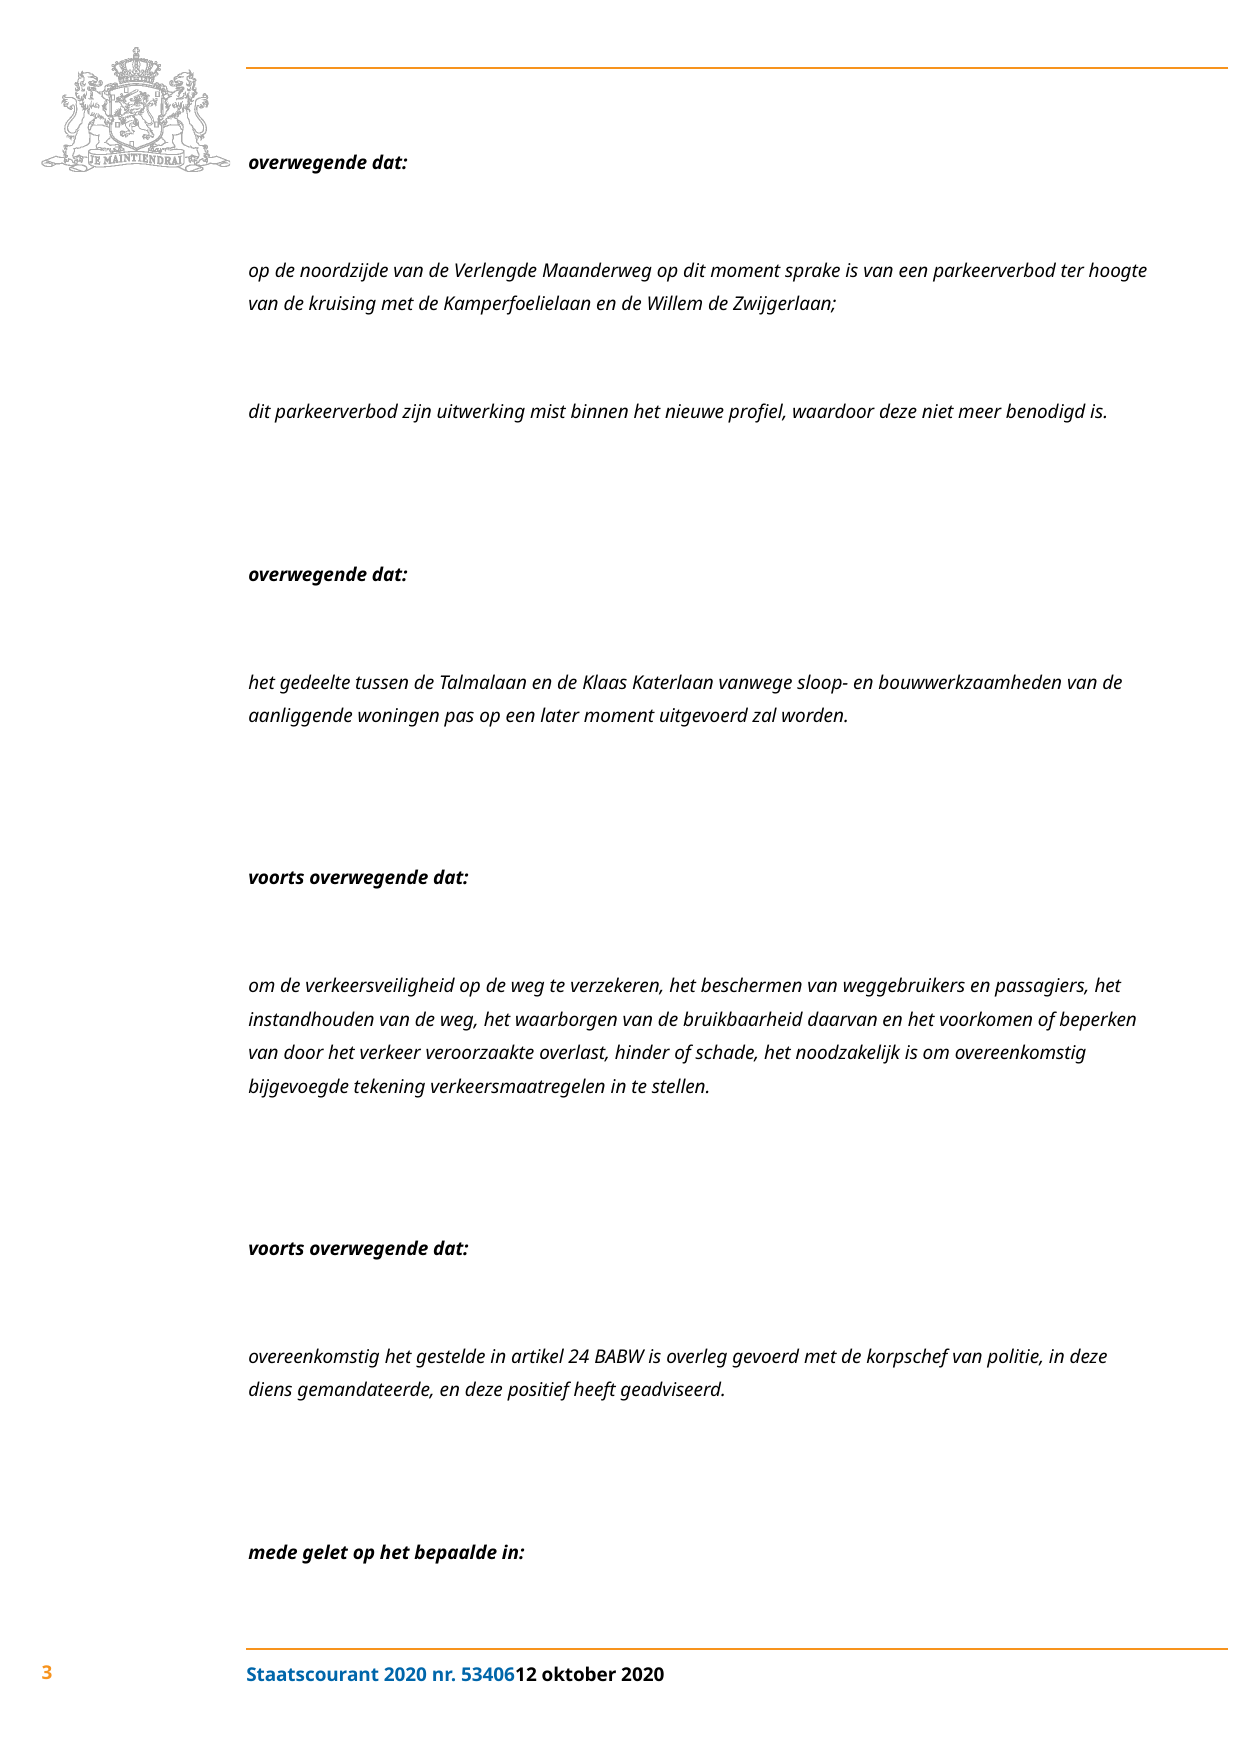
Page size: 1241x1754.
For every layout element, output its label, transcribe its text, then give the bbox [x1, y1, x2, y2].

text overeenkomstig het gestelde in artikel 24 BABW is overleg gevoerd met de korpschef van politie, in deze diens gemandateerde, en deze positief heeft geadviseerd. [248, 1343, 1152, 1402]
text mede gelet op het bepaalde in: [248, 1539, 1152, 1564]
text overwegende dat: [248, 561, 1152, 586]
text voorts overwegende dat: [248, 864, 1152, 890]
text dit parkeerverbod zijn uitwerking mist binnen het nieuwe profiel, waardoor deze niet meer benodigd is. [248, 398, 1152, 424]
text op de noordzijde van de Verlengde Maanderweg op dit moment sprake is van een parkeerverbod ter hoogte van de kruising met de Kamperfoelielaan en de Willem de Zwijgerlaan; [248, 257, 1152, 316]
picture [41, 47, 231, 172]
text het gedeelte tussen de Talmalaan en de Klaas Katerlaan vanwege sloop- en bouwwerkzaamheden van de aanliggende woningen pas op een later moment uitgevoerd zal worden. [248, 669, 1152, 728]
text overwegende dat: [248, 149, 1152, 174]
text om de verkeersveiligheid op de weg te verzekeren, het beschermen van weggebruikers en passagiers, het instandhouden van de weg, het waarborgen van de bruikbaarheid daarvan en het voorkomen of beperken van door het verkeer veroorzaakte overlast, hinder of schade, het noodzakelijk is om overeenkomstig bijgevoegde tekening verkeersmaatregelen in te stellen. [248, 973, 1152, 1099]
text voorts overwegende dat: [248, 1235, 1152, 1261]
